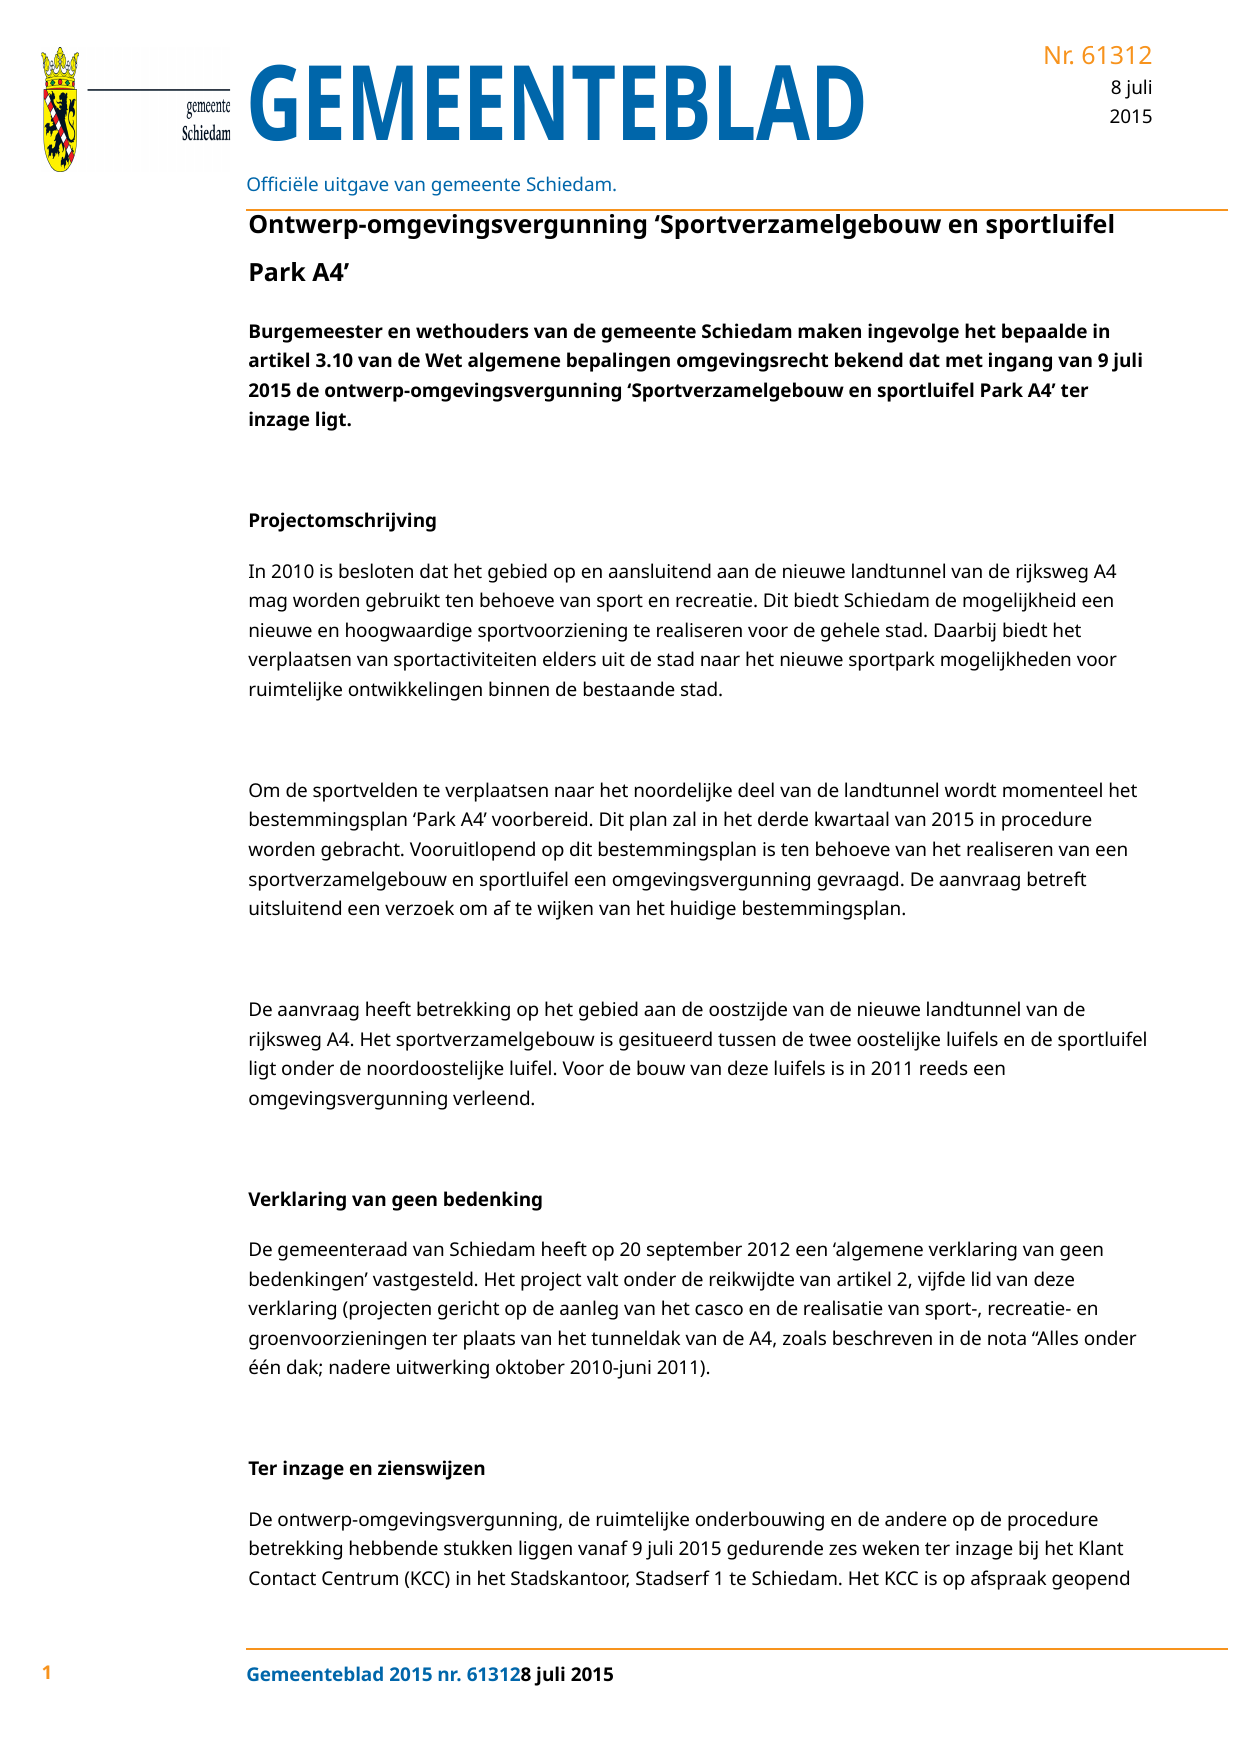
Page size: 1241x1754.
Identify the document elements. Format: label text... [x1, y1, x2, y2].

text Om de sportvelden te verplaatsen naar het noordelijke deel van de landtunnel wordt momenteel het bestemmingsplan ‘Park A4’ voorbereid. Dit plan zal in het derde kwartaal van 2015 in procedure worden gebracht. Vooruitlopend op dit bestemmingsplan is ten behoeve van het realiseren van een sportverzamelgebouw en sportluifel een omgevingsvergunning gevraagd. De aanvraag betreft uitsluitend een verzoek om af te wijken van het huidige bestemmingsplan. [248, 777, 1152, 921]
text Burgemeester en wethouders van de gemeente Schiedam maken ingevolge het bepaalde in artikel 3.10 van de Wet algemene bepalingen omgevingsrecht bekend dat met ingang van 9 juli 2015 de ontwerp-omgevingsvergunning ‘Sportverzamelgebouw en sportluifel Park A4’ ter inzage ligt. [248, 318, 1152, 432]
text Verklaring van geen bedenking [248, 1186, 1152, 1212]
text Ontwerp-omgevingsvergunning ‘Sportverzamelgebouw en sportluifel Park A4’ [248, 211, 1152, 288]
text De aanvraag heeft betrekking op het gebied aan de oostzijde van de nieuwe landtunnel van de rijksweg A4. Het sportverzamelgebouw is gesitueerd tussen de twee oostelijke luifels en de sportluifel ligt onder de noordoostelijke luifel. Voor de bouw van deze luifels is in 2011 reeds een omgevingsvergunning verleend. [248, 996, 1152, 1111]
text De gemeenteraad van Schiedam heeft op 20 september 2012 een ‘algemene verklaring van geen bedenkingen’ vastgesteld. Het project valt onder de reikwijdte van artikel 2, vijfde lid van deze verklaring (projecten gericht op de aanleg van het casco en de realisatie van sport-, recreatie- en groenvoorzieningen ter plaats van het tunneldak van de A4, zoals beschreven in de nota “Alles onder één dak; nadere uitwerking oktober 2010-juni 2011). [248, 1236, 1152, 1380]
picture [41, 47, 231, 172]
text De ontwerp-omgevingsvergunning, de ruimtelijke onderbouwing en de andere op de procedure betrekking hebbende stukken liggen vanaf 9 juli 2015 gedurende zes weken ter inzage bij het Klant Contact Centrum (KCC) in het Stadskantoor, Stadserf 1 te Schiedam. Het KCC is op afspraak geopend [248, 1506, 1152, 1591]
text Projectomschrijving [248, 507, 1152, 533]
text In 2010 is besloten dat het gebied op en aansluitend aan de nieuwe landtunnel van de rijksweg A4 mag worden gebruikt ten behoeve van sport en recreatie. Dit biedt Schiedam de mogelijkheid een nieuwe en hoogwaardige sportvoorziening te realiseren voor de gehele stad. Daarbij biedt het verplaatsen van sportactiviteiten elders uit de stad naar het nieuwe sportpark mogelijkheden voor ruimtelijke ontwikkelingen binnen de bestaande stad. [248, 558, 1152, 702]
text Ter inzage en zienswijzen [248, 1455, 1152, 1481]
